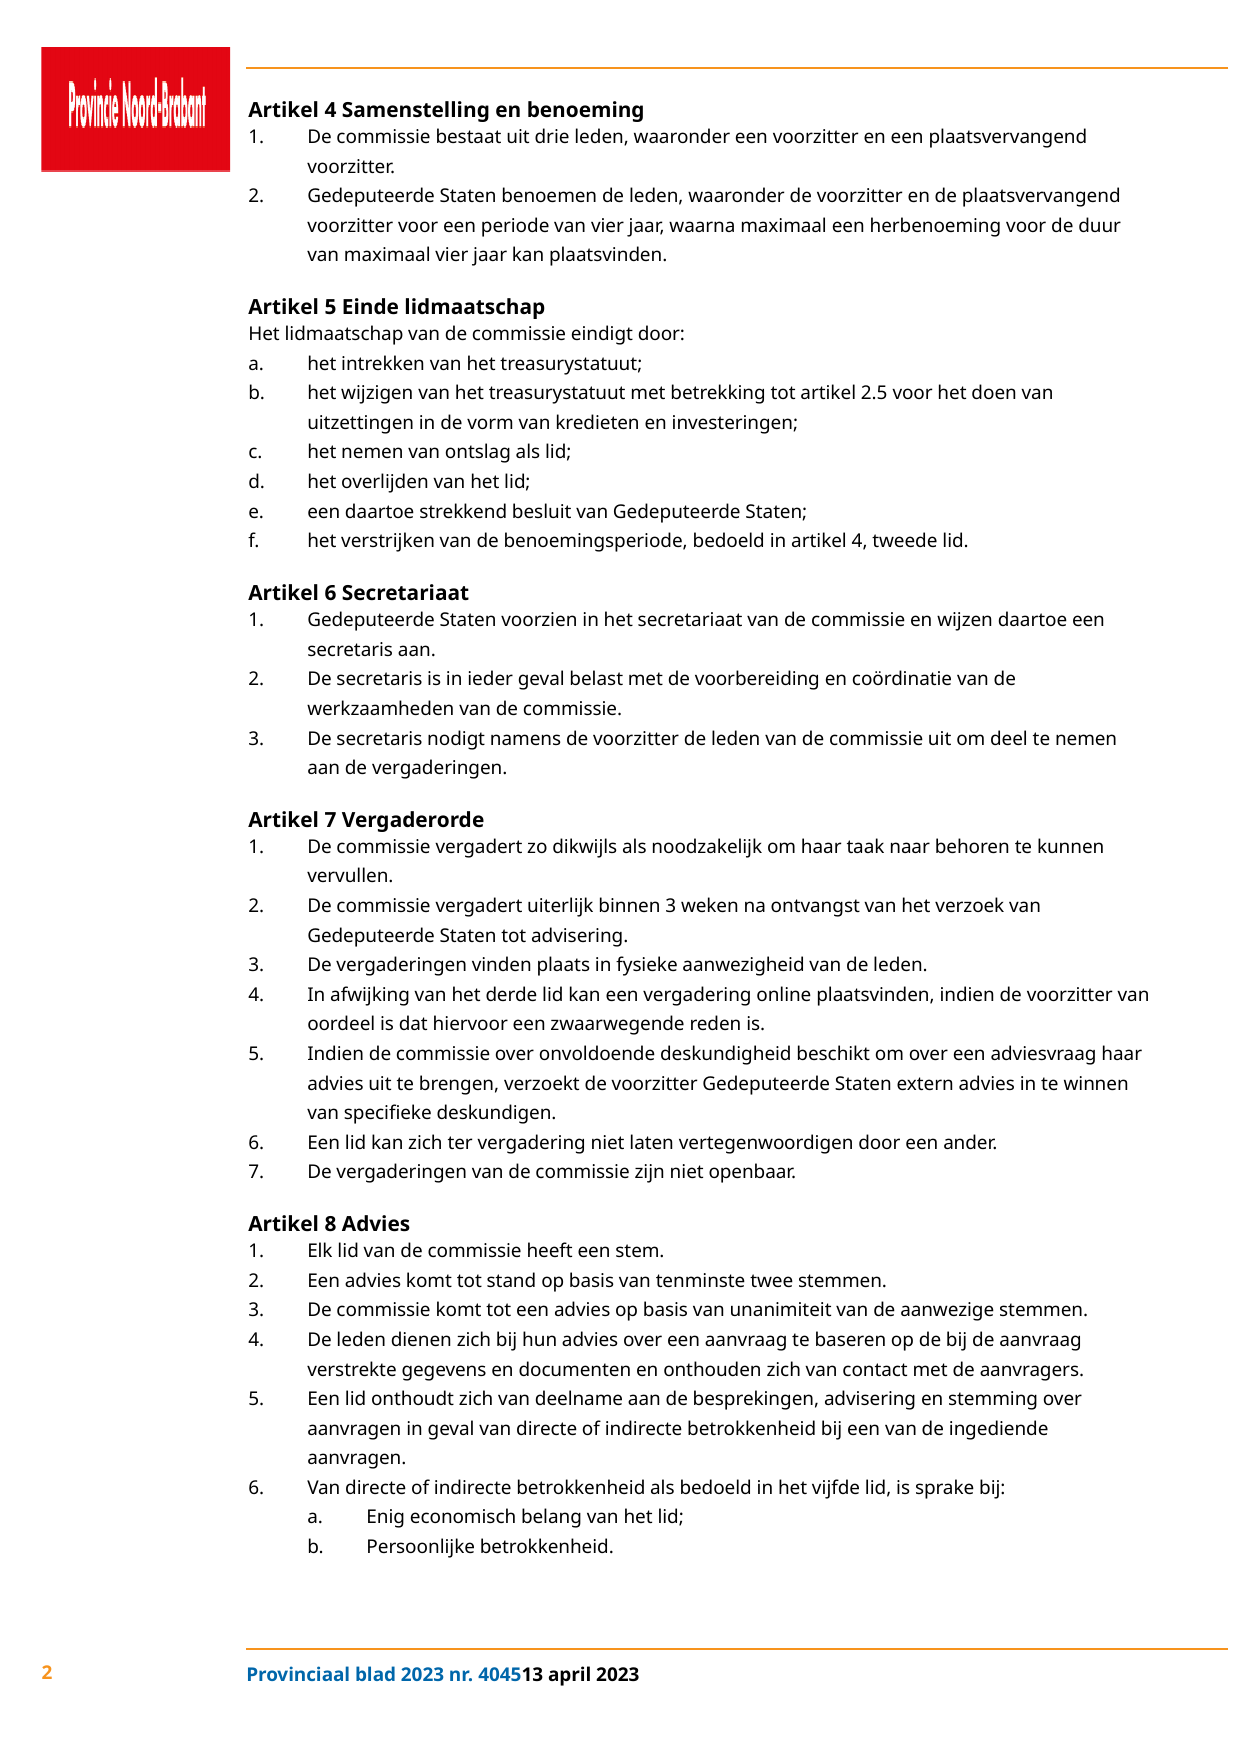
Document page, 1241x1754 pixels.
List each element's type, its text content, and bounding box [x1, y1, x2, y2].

list De commissie vergadert zo dikwijls als noodzakelijk om haar taak naar behoren te kunnen vervullen. [248, 833, 1152, 888]
list Gedeputeerde Staten benoemen de leden, waaronder de voorzitter en de plaatsvervangend voorzitter voor een periode van vier jaar, waarna maximaal een herbenoeming voor de duur van maximaal vier jaar kan plaatsvinden. [248, 182, 1152, 267]
list Een lid kan zich ter vergadering niet laten vertegenwoordigen door een ander. [248, 1129, 1152, 1155]
list het overlijden van het lid; [248, 468, 1152, 494]
text Artikel 6 Secretariaat [248, 578, 1152, 606]
list De commissie vergadert uiterlijk binnen 3 weken na ontvangst van het verzoek van Gedeputeerde Staten tot advisering. [248, 892, 1152, 948]
text Het lidmaatschap van de commissie eindigt door: [248, 320, 1152, 346]
list De leden dienen zich bij hun advies over een aanvraag te baseren op de bij de aanvraag verstrekte gegevens en documenten en onthouden zich van contact met de aanvragers. [248, 1326, 1152, 1381]
text Artikel 8 Advies [248, 1209, 1152, 1237]
list het nemen van ontslag als lid; [248, 439, 1152, 464]
list Persoonlijke betrokkenheid. [307, 1533, 1152, 1559]
list het wijzigen van het treasurystatuut met betrekking tot artikel 2.5 voor het doen van uitzettingen in de vorm van kredieten en investeringen; [248, 379, 1152, 435]
text Artikel 7 Vergaderorde [248, 805, 1152, 833]
list Indien de commissie over onvoldoende deskundigheid beschikt om over een adviesvraag haar advies uit te brengen, verzoekt de voorzitter Gedeputeerde Staten extern advies in te winnen van specifieke deskundigen. [248, 1040, 1152, 1125]
list Elk lid van de commissie heeft een stem. [248, 1237, 1152, 1263]
text Artikel 4 Samenstelling en benoeming [248, 95, 1152, 123]
list Van directe of indirecte betrokkenheid als bedoeld in het vijfde lid, is sprake bij: [248, 1474, 1152, 1500]
list In afwijking van het derde lid kan een vergadering online plaatsvinden, indien de voorzitter van oordeel is dat hiervoor een zwaarwegende reden is. [248, 981, 1152, 1036]
list het intrekken van het treasurystatuut; [248, 350, 1152, 376]
list Gedeputeerde Staten voorzien in het secretariaat van de commissie en wijzen daartoe een secretaris aan. [248, 606, 1152, 662]
text Artikel 5 Einde lidmaatschap [248, 292, 1152, 320]
list De commissie komt tot een advies op basis van unanimiteit van de aanwezige stemmen. [248, 1297, 1152, 1322]
list Een lid onthoudt zich van deelname aan de besprekingen, advisering en stemming over aanvragen in geval van directe of indirecte betrokkenheid bij een van de ingediende aanvragen. [248, 1385, 1152, 1470]
list Enig economisch belang van het lid; [307, 1504, 1152, 1529]
picture [41, 47, 231, 172]
list het verstrijken van de benoemingsperiode, bedoeld in artikel 4, tweede lid. [248, 527, 1152, 553]
list een daartoe strekkend besluit van Gedeputeerde Staten; [248, 498, 1152, 524]
list De commissie bestaat uit drie leden, waaronder een voorzitter en een plaatsvervangend voorzitter. [248, 123, 1152, 178]
list De secretaris nodigt namens de voorzitter de leden van de commissie uit om deel te nemen aan de vergaderingen. [248, 725, 1152, 780]
list De vergaderingen van de commissie zijn niet openbaar. [248, 1158, 1152, 1184]
list De secretaris is in ieder geval belast met de voorbereiding en coördinatie van de werkzaamheden van de commissie. [248, 666, 1152, 721]
list De vergaderingen vinden plaats in fysieke aanwezigheid van de leden. [248, 951, 1152, 977]
list Een advies komt tot stand op basis van tenminste twee stemmen. [248, 1267, 1152, 1293]
